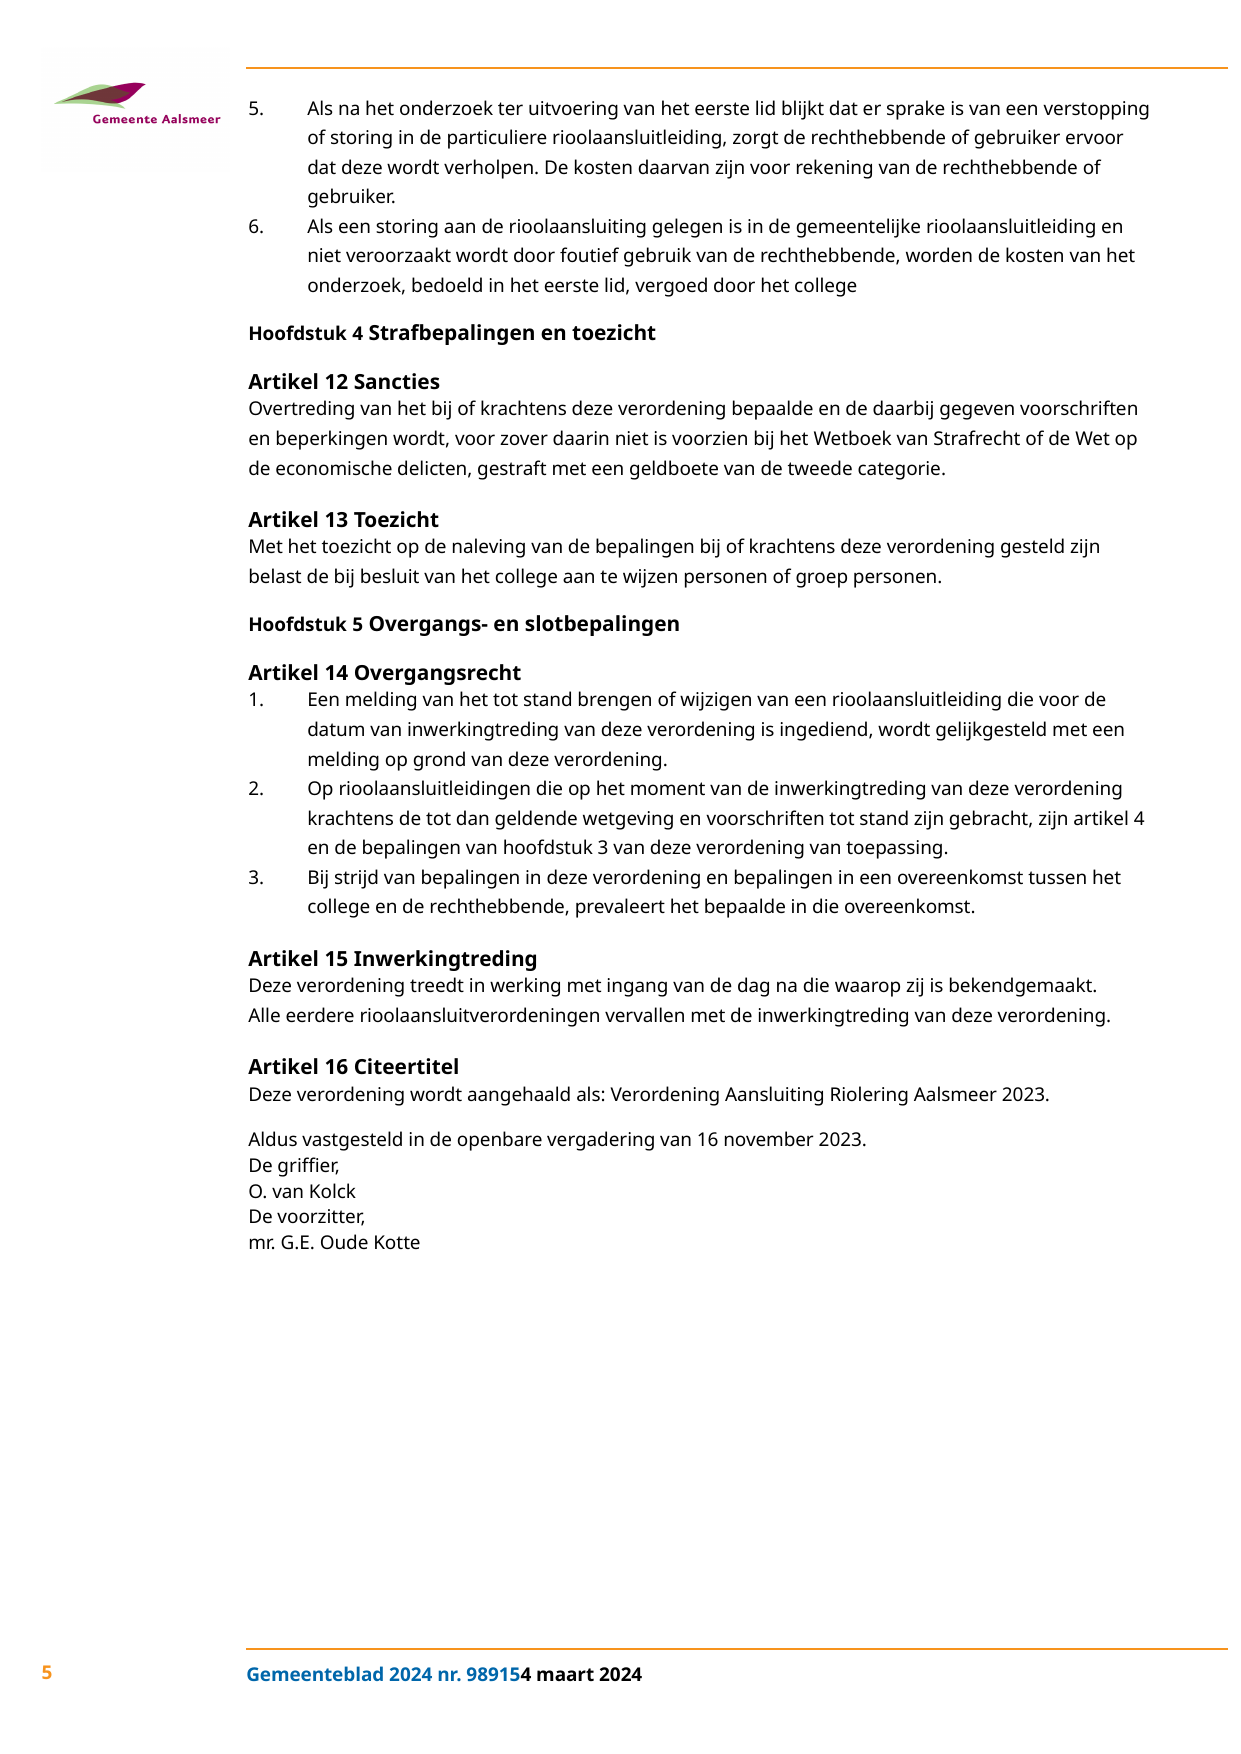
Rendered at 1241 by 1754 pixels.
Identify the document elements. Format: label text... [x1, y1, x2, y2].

list Op rioolaansluitleidingen die op het moment van de inwerkingtreding van deze verordening krachtens de tot dan geldende wetgeving en voorschriften tot stand zijn gebracht, zijn artikel 4 en de bepalingen van hoofdstuk 3 van deze verordening van toepassing. [248, 775, 1152, 860]
text Alle eerdere rioolaansluitverordeningen vervallen met de inwerkingtreding van deze verordening. [248, 1002, 1152, 1028]
text mr. G.E. Oude Kotte [248, 1229, 1152, 1255]
text Artikel 12 Sancties [248, 367, 1152, 396]
list Bij strijd van bepalingen in deze verordening en bepalingen in een overeenkomst tussen het college en de rechthebbende, prevaleert het bepaalde in die overeenkomst. [248, 864, 1152, 919]
text Artikel 15 Inwerkingtreding [248, 944, 1152, 972]
text Artikel 13 Toezicht [248, 505, 1152, 534]
list Als een storing aan de rioolaansluiting gelegen is in de gemeentelijke rioolaansluitleiding en niet veroorzaakt wordt door foutief gebruik van de rechthebbende, worden de kosten van het onderzoek, bedoeld in het eerste lid, vergoed door het college [248, 213, 1152, 298]
text Deze verordening treedt in werking met ingang van de dag na die waarop zij is bekendgemaakt. [248, 972, 1152, 998]
text Hoofdstuk 5 Overgangs- en slotbepalingen [248, 609, 1152, 637]
text Deze verordening wordt aangehaald als: Verordening Aansluiting Riolering Aalsmeer 2023. [248, 1081, 1152, 1107]
picture [41, 47, 231, 172]
text O. van Kolck [248, 1178, 1152, 1204]
text Artikel 14 Overgangsrecht [248, 658, 1152, 687]
text De griffier, [248, 1152, 1152, 1178]
text Met het toezicht op de naleving van de bepalingen bij of krachtens deze verordening gesteld zijn belast de bij besluit van het college aan te wijzen personen of groep personen. [248, 534, 1152, 589]
list Als na het onderzoek ter uitvoering van het eerste lid blijkt dat er sprake is van een verstopping of storing in de particuliere rioolaansluitleiding, zorgt de rechthebbende of gebruiker ervoor dat deze wordt verholpen. De kosten daarvan zijn voor rekening van de rechthebbende of gebruiker. [248, 95, 1152, 209]
list Een melding van het tot stand brengen of wijzigen van een rioolaansluitleiding die voor de datum van inwerkingtreding van deze verordening is ingediend, wordt gelijkgesteld met een melding op grond van deze verordening. [248, 687, 1152, 771]
text Overtreding van het bij of krachtens deze verordening bepaalde en de daarbij gegeven voorschriften en beperkingen wordt, voor zover daarin niet is voorzien bij het Wetboek van Strafrecht of de Wet op de economische delicten, gestraft met een geldboete van de tweede categorie. [248, 396, 1152, 481]
text Artikel 16 Citeertitel [248, 1052, 1152, 1081]
text De voorzitter, [248, 1204, 1152, 1229]
text Hoofdstuk 4 Strafbepalingen en toezicht [248, 318, 1152, 346]
text Aldus vastgesteld in de openbare vergadering van 16 november 2023. [248, 1127, 1152, 1152]
